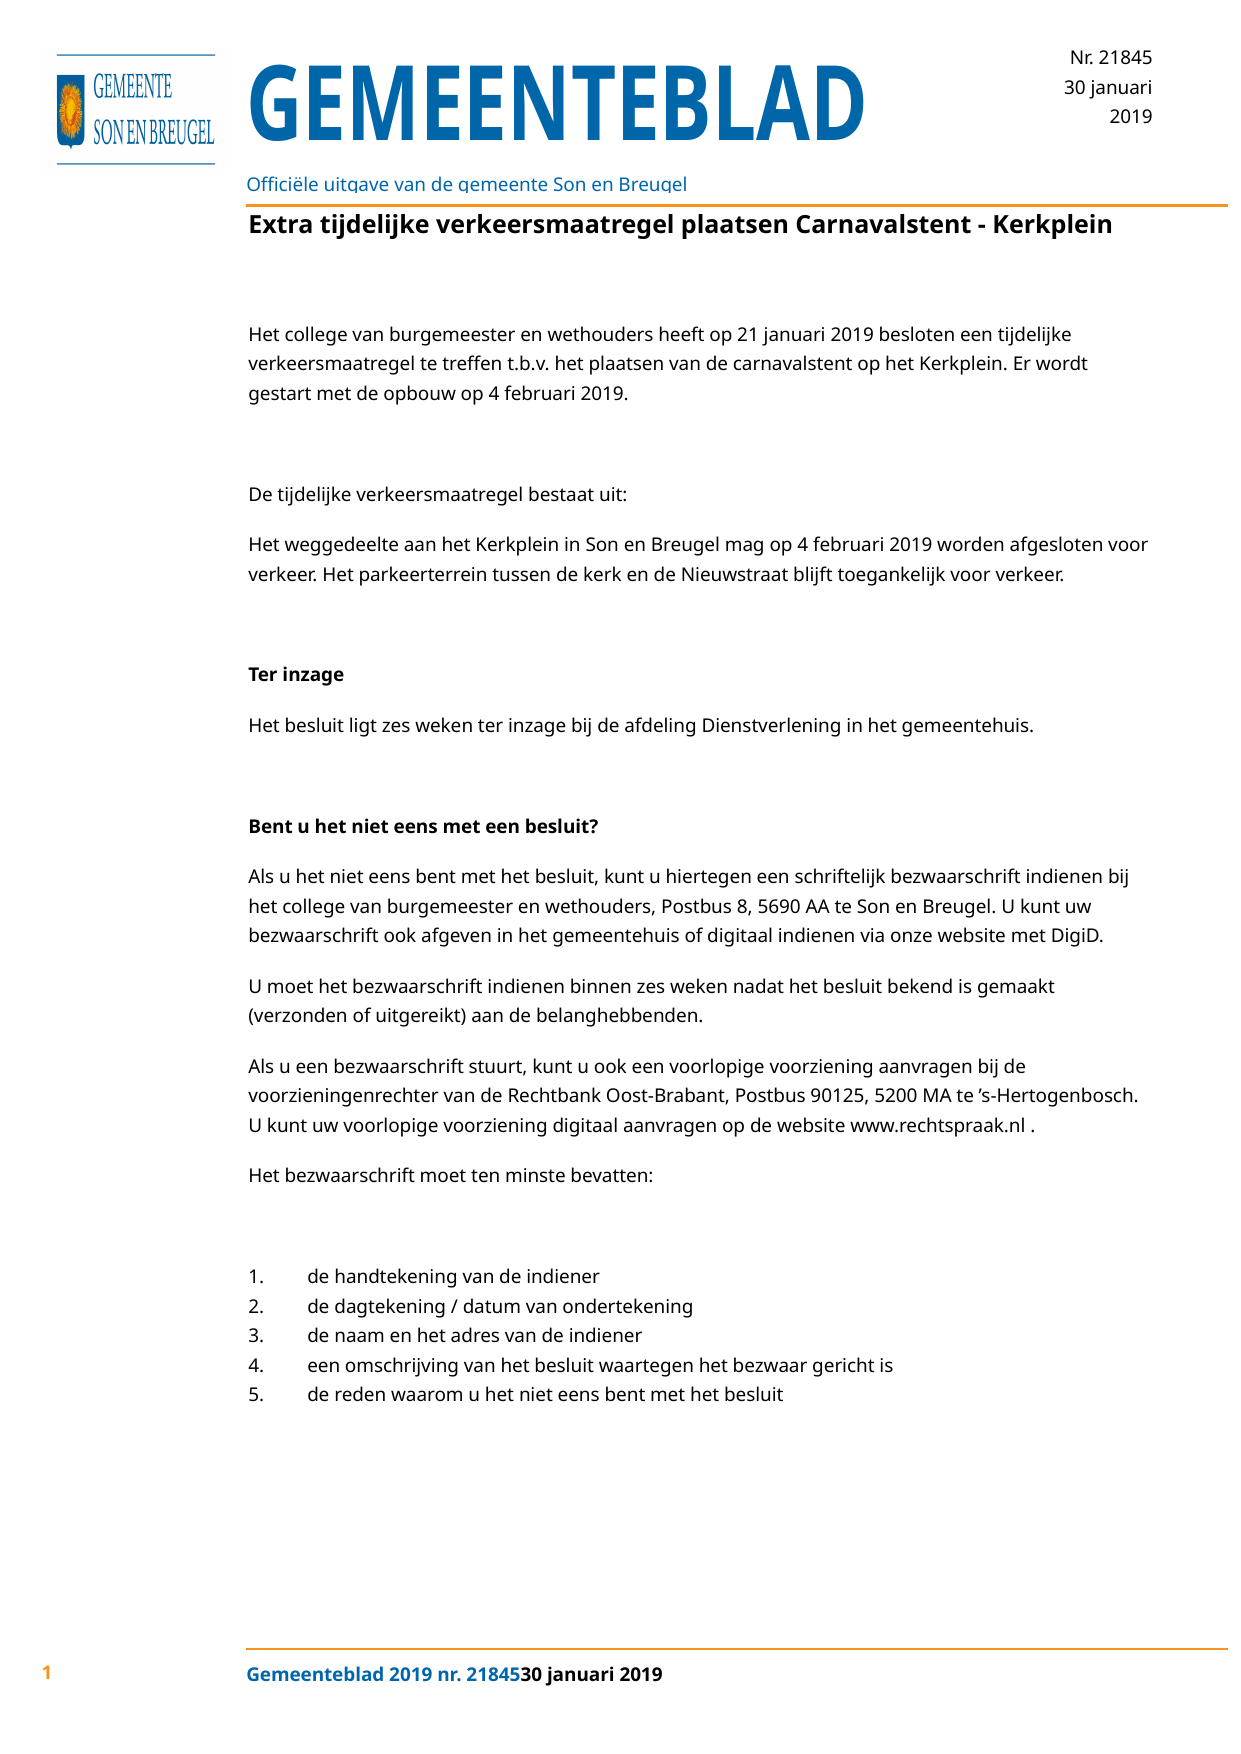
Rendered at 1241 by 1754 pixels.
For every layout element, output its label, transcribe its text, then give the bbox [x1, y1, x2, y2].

text Het bezwaarschrift moet ten minste bevatten: [248, 1162, 1152, 1188]
text Als u een bezwaarschrift stuurt, kunt u ook een voorlopige voorziening aanvragen bij de voorzieningenrechter van de Rechtbank Oost-Brabant, Postbus 90125, 5200 MA te ’s-Hertogenbosch. U kunt uw voorlopige voorziening digitaal aanvragen op de website www.rechtspraak.nl . [248, 1053, 1152, 1138]
list de dagtekening / datum van ondertekening [248, 1293, 1152, 1318]
text Het college van burgemeester en wethouders heeft op 21 januari 2019 besloten een tijdelijke verkeersmaatregel te treffen t.b.v. het plaatsen van de carnavalstent op het Kerkplein. Er wordt gestart met de opbouw op 4 februari 2019. [248, 321, 1152, 406]
list de reden waarom u het niet eens bent met het besluit [248, 1382, 1152, 1407]
text Het weggedeelte aan het Kerkplein in Son en Breugel mag op 4 februari 2019 worden afgesloten voor verkeer. Het parkeerterrein tussen de kerk en de Nieuwstraat blijft toegankelijk voor verkeer. [248, 531, 1152, 586]
list de handtekening van de indiener [248, 1263, 1152, 1289]
list de naam en het adres van de indiener [248, 1322, 1152, 1348]
text U moet het bezwaarschrift indienen binnen zes weken nadat het besluit bekend is gemaakt (verzonden of uitgereikt) aan de belanghebbenden. [248, 973, 1152, 1028]
text De tijdelijke verkeersmaatregel bestaat uit: [248, 481, 1152, 506]
list een omschrijving van het besluit waartegen het bezwaar gericht is [248, 1352, 1152, 1378]
text Als u het niet eens bent met het besluit, kunt u hiertegen een schriftelijk bezwaarschrift indienen bij het college van burgemeester en wethouders, Postbus 8, 5690 AA te Son en Breugel. U kunt uw bezwaarschrift ook afgeven in het gemeentehuis of digitaal indienen via onze website met DigiD. [248, 863, 1152, 948]
text Ter inzage [248, 662, 1152, 687]
text Het besluit ligt zes weken ter inzage bij de afdeling Dienstverlening in het gemeentehuis. [248, 712, 1152, 738]
text Extra tijdelijke verkeersmaatregel plaatsen Carnavalstent - Kerkplein [248, 207, 1152, 241]
picture [41, 47, 231, 172]
text Bent u het niet eens met een besluit? [248, 813, 1152, 838]
